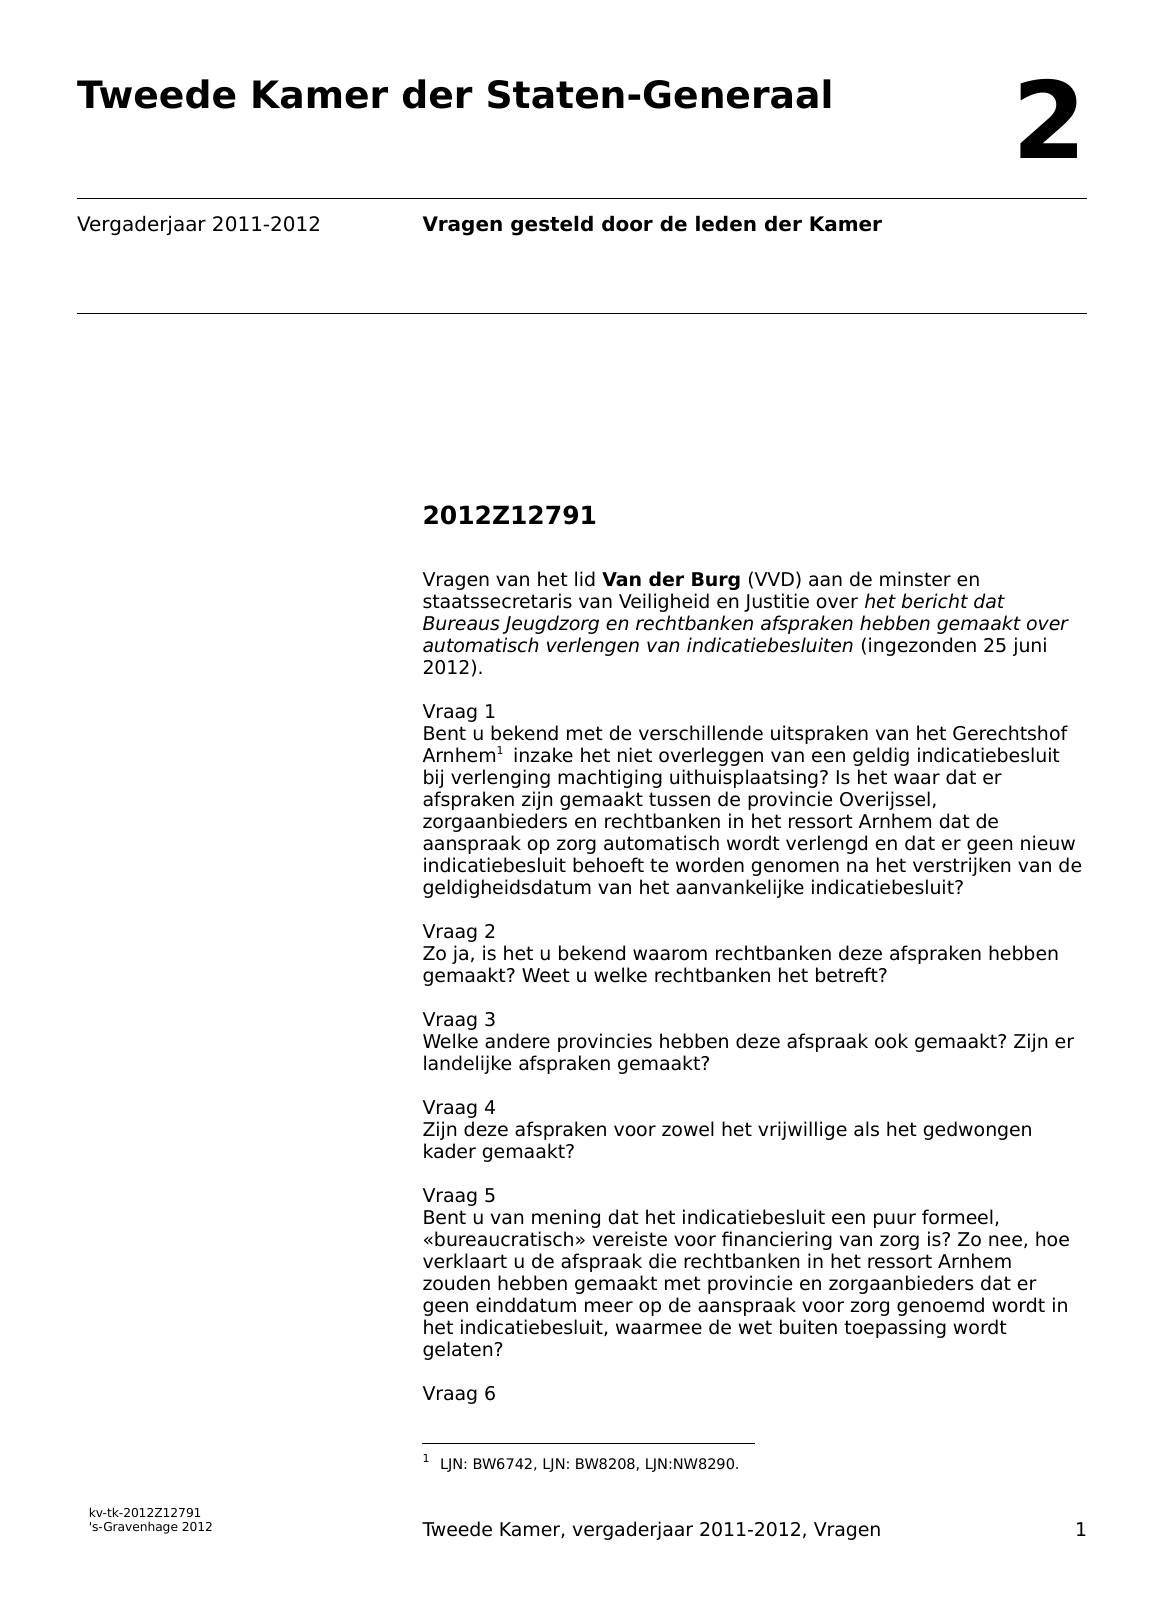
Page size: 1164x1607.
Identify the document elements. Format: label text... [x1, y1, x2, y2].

text Vragen van het lid Van der Burg (VVD) aan de minster en staatssecretaris van Veiligheid en Justitie over het bericht dat Bureaus Jeugdzorg en rechtbanken afspraken hebben gemaakt over automatisch verlengen van indicatiebesluiten (ingezonden 25 juni 2012). [422, 569, 1087, 679]
table_cell Vergaderjaar 2011-2012 [77, 199, 422, 313]
text Bent u bekend met de verschillende uitspraken van het Gerechtshof Arnhem inzake het niet overleggen van een geldig indicatiebesluit bij verlenging machtiging uithuisplaatsing? Is het waar dat er afspraken zijn gemaakt tussen de provincie Overijssel, zorgaanbieders en rechtbanken in het ressort Arnhem dat de aanspraak op zorg automatisch wordt verlengd en dat er geen nieuw indicatiebesluit behoeft te worden genomen na het verstrijken van de geldigheidsdatum van het aanvankelijke indicatiebesluit? [422, 723, 1087, 899]
text kv-tk-2012Z12791 [88, 1506, 323, 1520]
text Vraag 3 [422, 1009, 1087, 1031]
text Vraag 6 [422, 1383, 1087, 1405]
table_header Tweede Kamer der Staten-Generaal [77, 59, 886, 198]
text Vraag 4 [422, 1097, 1087, 1119]
text 's-Gravenhage 2012 [88, 1520, 323, 1534]
text Bent u van mening dat het indicatiebesluit een puur formeel, «bureaucratisch» vereiste voor financiering van zorg is? Zo nee, hoe verklaart u de afspraak die rechtbanken in het ressort Arnhem zouden hebben gemaakt met provincie en zorgaanbieders dat er geen einddatum meer op de aanspraak voor zorg genoemd wordt in het indicatiebesluit, waarmee de wet buiten toepassing wordt gelaten? [422, 1207, 1087, 1361]
text Zo ja, is het u bekend waarom rechtbanken deze afspraken hebben gemaakt? Weet u welke rechtbanken het betreft? [422, 943, 1087, 987]
text Zijn deze afspraken voor zowel het vrijwillige als het gedwongen kader gemaakt? [422, 1119, 1087, 1163]
text Vraag 5 [422, 1185, 1087, 1207]
text Vraag 1 [422, 701, 1087, 723]
text Welke andere provincies hebben deze afspraak ook gemaakt? Zijn er landelijke afspraken gemaakt? [422, 1031, 1087, 1075]
text 2012Z12791 [422, 501, 1087, 531]
text LJN: BW6742, LJN: BW8208, LJN:NW8290. [422, 1452, 1087, 1474]
table_header 2 [886, 59, 1087, 198]
text Vraag 2 [422, 921, 1087, 943]
table_cell Vragen gesteld door de leden der Kamer [422, 199, 1087, 313]
